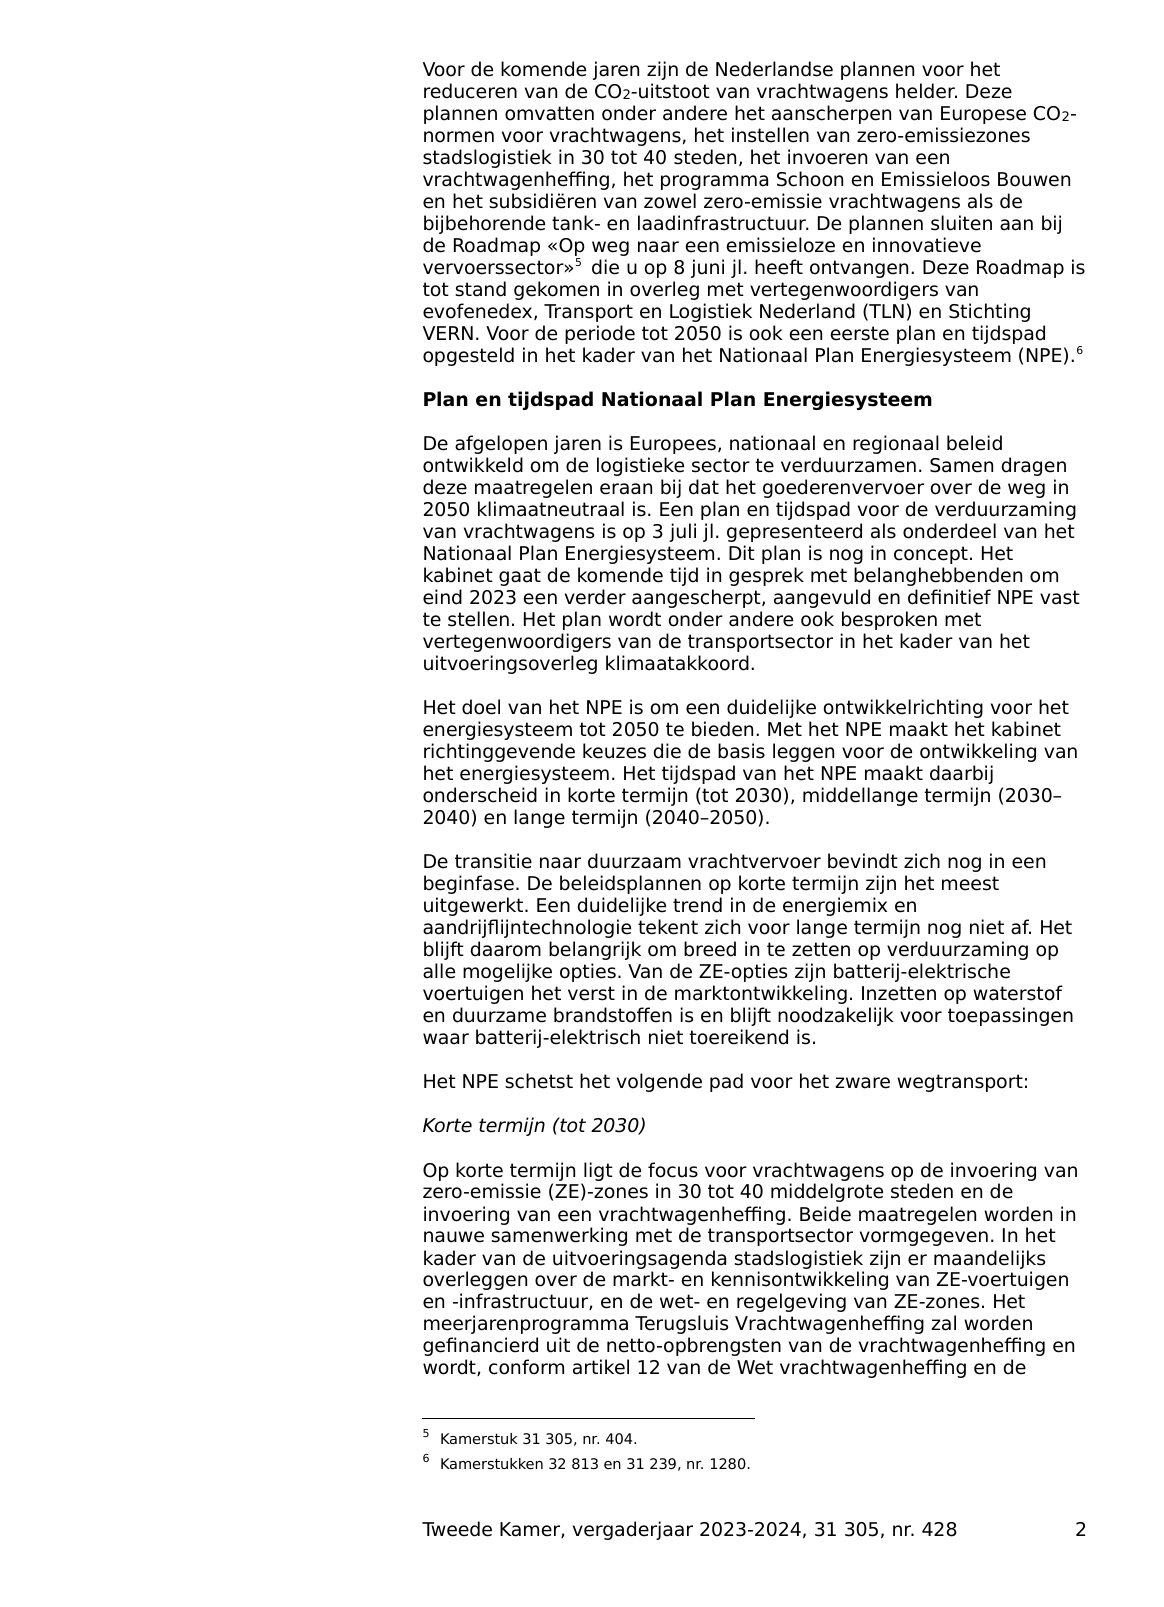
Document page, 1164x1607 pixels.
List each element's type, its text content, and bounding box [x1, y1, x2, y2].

text Het NPE schetst het volgende pad voor het zware wegtransport: [422, 1071, 1087, 1093]
text Kamerstukken 32 813 en 31 239, nr. 1280. [422, 1452, 1087, 1474]
text Op korte termijn ligt de focus voor vrachtwagens op de invoering van zero-emissie (ZE)-zones in 30 tot 40 middelgrote steden en de invoering van een vrachtwagenheffing. Beide maatregelen worden in nauwe samenwerking met de transportsector vormgegeven. In het kader van de uitvoeringsagenda stadslogistiek zijn er maandelijks overleggen over de markt- en kennisontwikkeling van ZE-voertuigen en -infrastructuur, en de wet- en regelgeving van ZE-zones. Het meerjarenprogramma Terugsluis Vrachtwagenheffing zal worden gefinancierd uit de netto-opbrengsten van de vrachtwagenheffing en wordt, conform artikel 12 van de Wet vrachtwagenheffing en de [422, 1159, 1087, 1379]
text Kamerstuk 31 305, nr. 404. [422, 1427, 1087, 1449]
text Het doel van het NPE is om een duidelijke ontwikkelrichting voor het energiesysteem tot 2050 te bieden. Met het NPE maakt het kabinet richtinggevende keuzes die de basis leggen voor de ontwikkeling van het energiesysteem. Het tijdspad van het NPE maakt daarbij onderscheid in korte termijn (tot 2030), middellange termijn (2030–2040) en lange termijn (2040–2050). [422, 697, 1087, 829]
subtitle Korte termijn (tot 2030) [422, 1115, 1087, 1137]
text De afgelopen jaren is Europees, nationaal en regionaal beleid ontwikkeld om de logistieke sector te verduurzamen. Samen dragen deze maatregelen eraan bij dat het goederenvervoer over de weg in 2050 klimaatneutraal is. Een plan en tijdspad voor de verduurzaming van vrachtwagens is op 3 juli jl. gepresenteerd als onderdeel van het Nationaal Plan Energiesysteem. Dit plan is nog in concept. Het kabinet gaat de komende tijd in gesprek met belanghebbenden om eind 2023 een verder aangescherpt, aangevuld en definitief NPE vast te stellen. Het plan wordt onder andere ook besproken met vertegenwoordigers van de transportsector in het kader van het uitvoeringsoverleg klimaatakkoord. [422, 433, 1087, 675]
text Voor de komende jaren zijn de Nederlandse plannen voor het reduceren van de CO2-uitstoot van vrachtwagens helder. Deze plannen omvatten onder andere het aanscherpen van Europese CO2-normen voor vrachtwagens, het instellen van zero-emissiezones stadslogistiek in 30 tot 40 steden, het invoeren van een vrachtwagenheffing, het programma Schoon en Emissieloos Bouwen en het subsidiëren van zowel zero-emissie vrachtwagens als de bijbehorende tank- en laadinfrastructuur. De plannen sluiten aan bij de Roadmap «Op weg naar een emissieloze en innovatieve vervoerssector» die u op 8 juni jl. heeft ontvangen. Deze Roadmap is tot stand gekomen in overleg met vertegenwoordigers van evofenedex, Transport en Logistiek Nederland (TLN) en Stichting VERN. Voor de periode tot 2050 is ook een eerste plan en tijdspad opgesteld in het kader van het Nationaal Plan Energiesysteem (NPE). [422, 59, 1087, 367]
text De transitie naar duurzaam vrachtvervoer bevindt zich nog in een beginfase. De beleidsplannen op korte termijn zijn het meest uitgewerkt. Een duidelijke trend in de energiemix en aandrijflijntechnologie tekent zich voor lange termijn nog niet af. Het blijft daarom belangrijk om breed in te zetten op verduurzaming op alle mogelijke opties. Van de ZE-opties zijn batterij-elektrische voertuigen het verst in de marktontwikkeling. Inzetten op waterstof en duurzame brandstoffen is en blijft noodzakelijk voor toepassingen waar batterij-elektrisch niet toereikend is. [422, 851, 1087, 1049]
subtitle Plan en tijdspad Nationaal Plan Energiesysteem [422, 389, 1087, 411]
